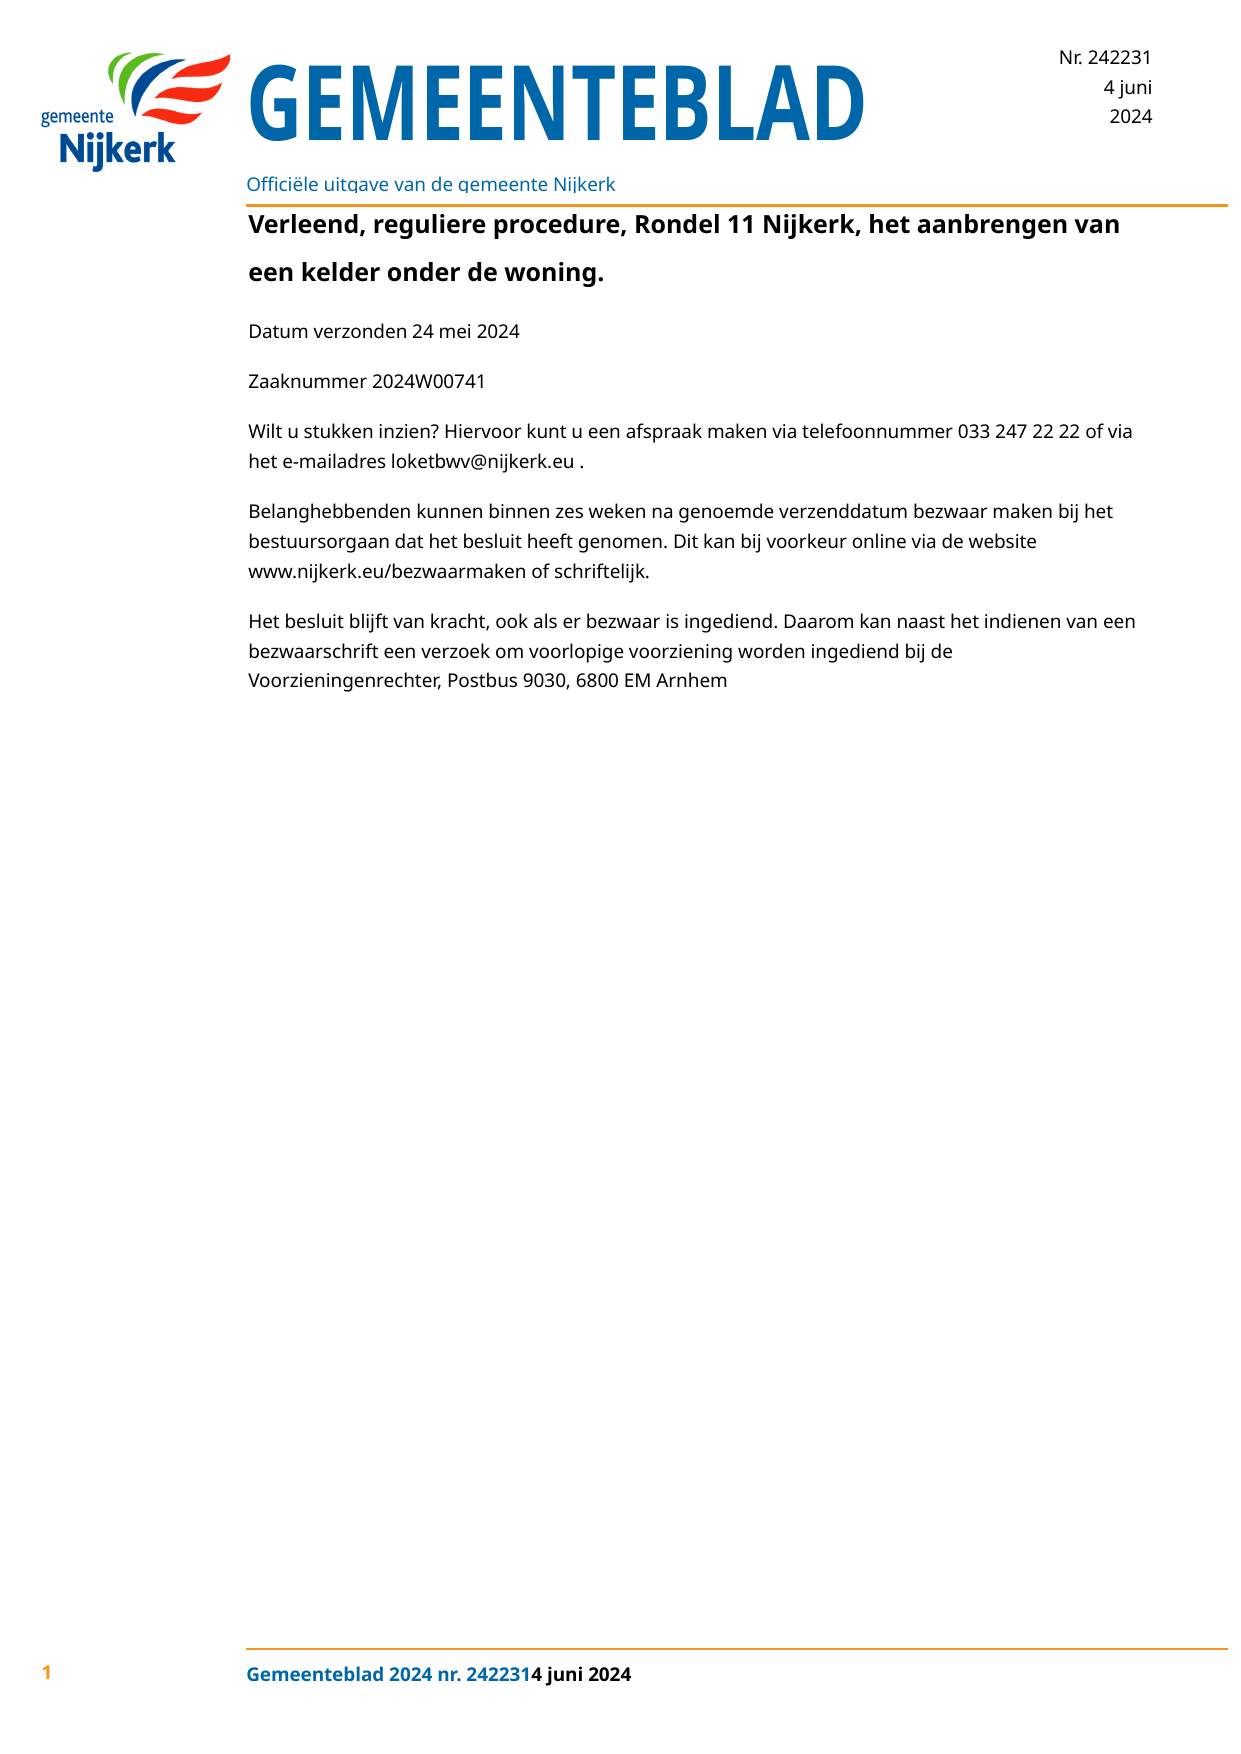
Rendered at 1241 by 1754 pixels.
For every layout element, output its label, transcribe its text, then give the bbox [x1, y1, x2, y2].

text Belanghebbenden kunnen binnen zes weken na genoemde verzenddatum bezwaar maken bij het bestuursorgaan dat het besluit heeft genomen. Dit kan bij voorkeur online via de website www.nijkerk.eu/bezwaarmaken of schriftelijk. [248, 499, 1152, 584]
text Zaaknummer 2024W00741 [248, 368, 1152, 394]
text Wilt u stukken inzien? Hiervoor kunt u een afspraak maken via telefoonnummer 033 247 22 22 of via het e-mailadres loketbwv@nijkerk.eu . [248, 419, 1152, 474]
picture [41, 47, 231, 172]
text Verleend, reguliere procedure, Rondel 11 Nijkerk, het aanbrengen van een kelder onder de woning. [248, 207, 1152, 288]
text Datum verzonden 24 mei 2024 [248, 318, 1152, 344]
text Het besluit blijft van kracht, ook als er bezwaar is ingediend. Daarom kan naast het indienen van een bezwaarschrift een verzoek om voorlopige voorziening worden ingediend bij de Voorzieningenrechter, Postbus 9030, 6800 EM Arnhem [248, 608, 1152, 693]
